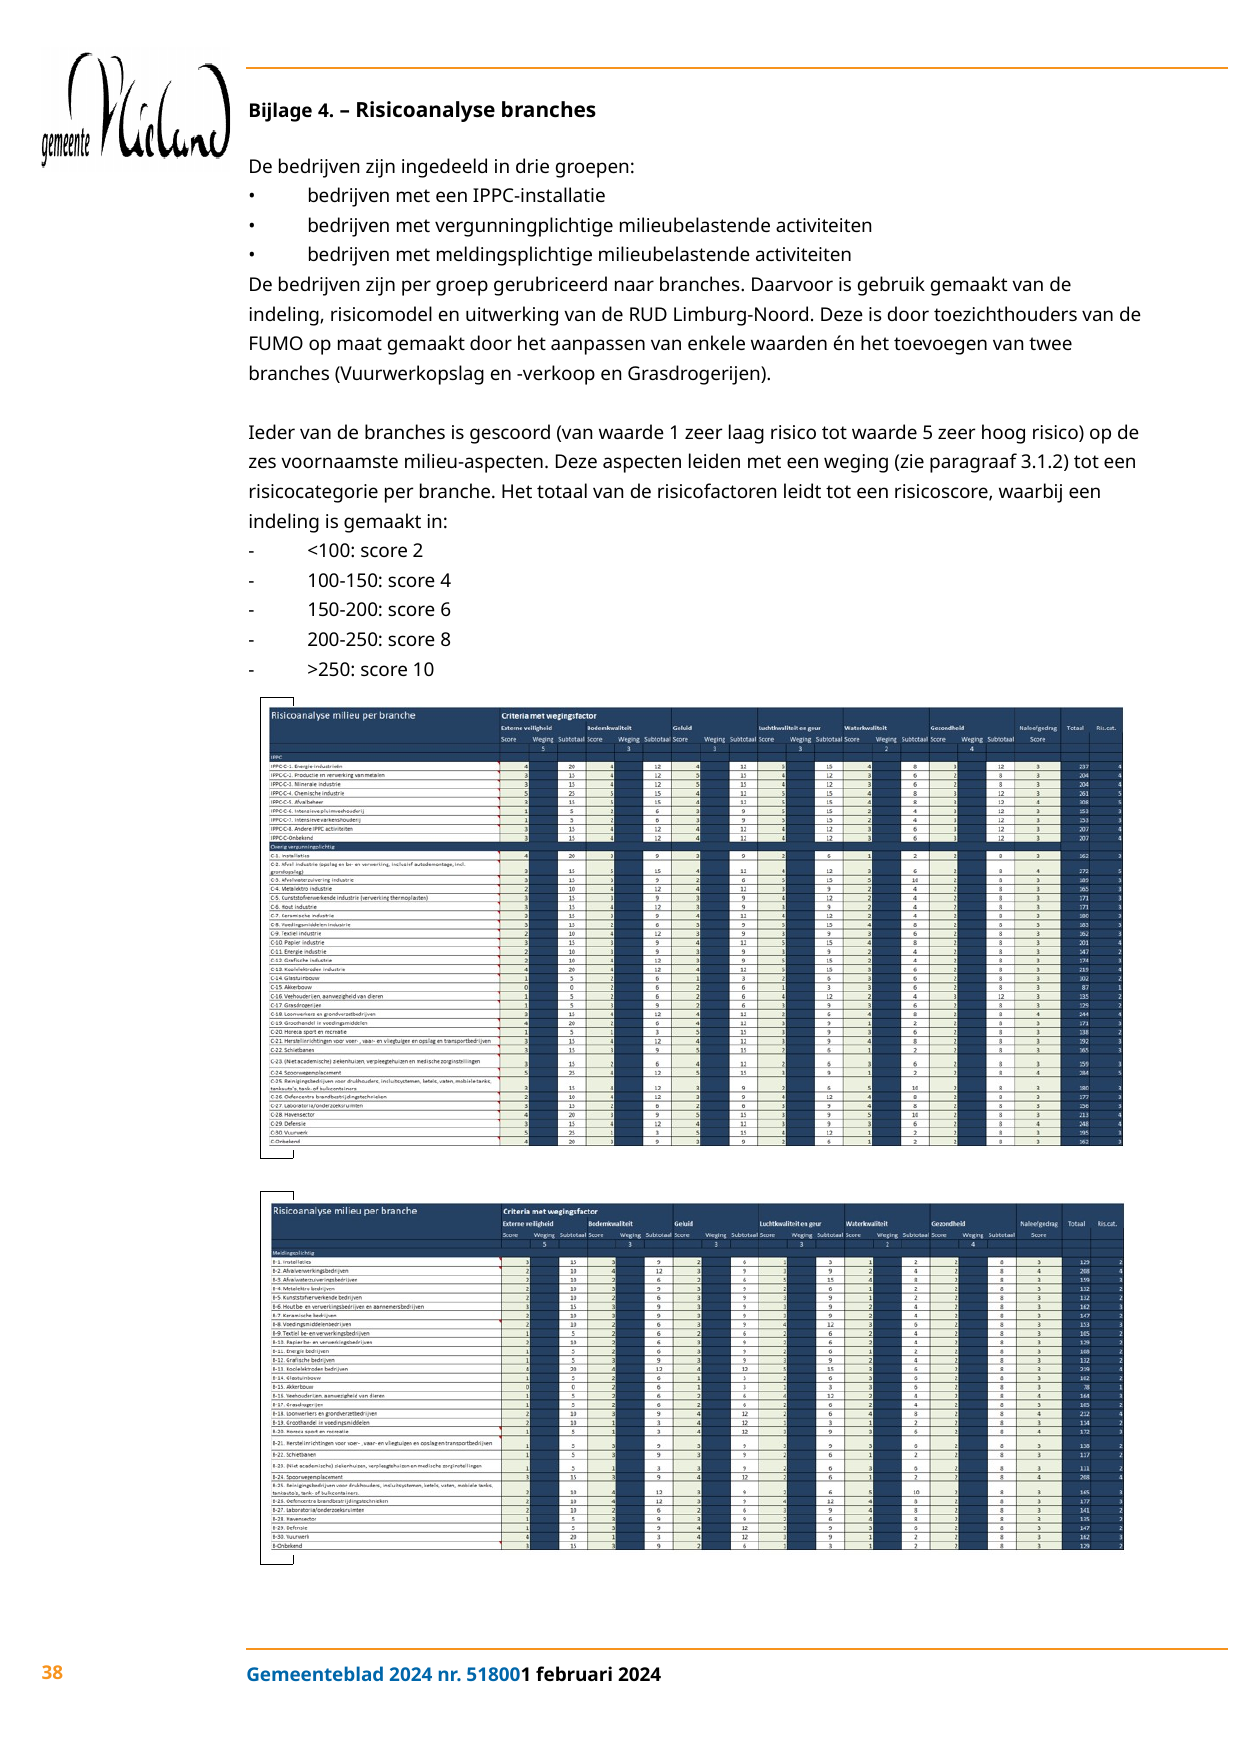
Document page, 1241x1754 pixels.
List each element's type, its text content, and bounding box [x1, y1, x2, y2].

list bedrijven met vergunningplichtige milieubelastende activiteiten [248, 212, 1152, 238]
list 100-150: score 4 [248, 567, 1152, 593]
list bedrijven met een IPPC-installatie [248, 182, 1152, 208]
list bedrijven met meldingsplichtige milieubelastende activiteiten [248, 242, 1152, 267]
text Bijlage 4. – Risicoanalyse branches [248, 95, 1152, 123]
picture [41, 47, 231, 172]
text De bedrijven zijn ingedeeld in drie groepen: [248, 153, 1152, 179]
picture [268, 1200, 1125, 1555]
list >250: score 10 [248, 656, 1152, 682]
text De bedrijven zijn per groep gerubriceerd naar branches. Daarvoor is gebruik gemaakt van de indeling, risicomodel en uitwerking van de RUD Limburg-Noord. Deze is door toezichthouders van de FUMO op maat gemaakt door het aanpassen van enkele waarden én het toevoegen van twee branches (Vuurwerkopslag en -verkoop en Grasdrogerijen). [248, 271, 1152, 386]
text Ieder van de branches is gescoord (van waarde 1 zeer laag risico tot waarde 5 zeer hoog risico) op de zes voornaamste milieu-aspecten. Deze aspecten leiden met een weging (zie paragraaf 3.1.2) tot een risicocategorie per branche. Het totaal van de risicofactoren leidt tot een risicoscore, waarbij een indeling is gemaakt in: [248, 419, 1152, 534]
list 150-200: score 6 [248, 597, 1152, 622]
picture [268, 706, 1125, 1150]
list <100: score 2 [248, 537, 1152, 563]
list 200-250: score 8 [248, 626, 1152, 652]
